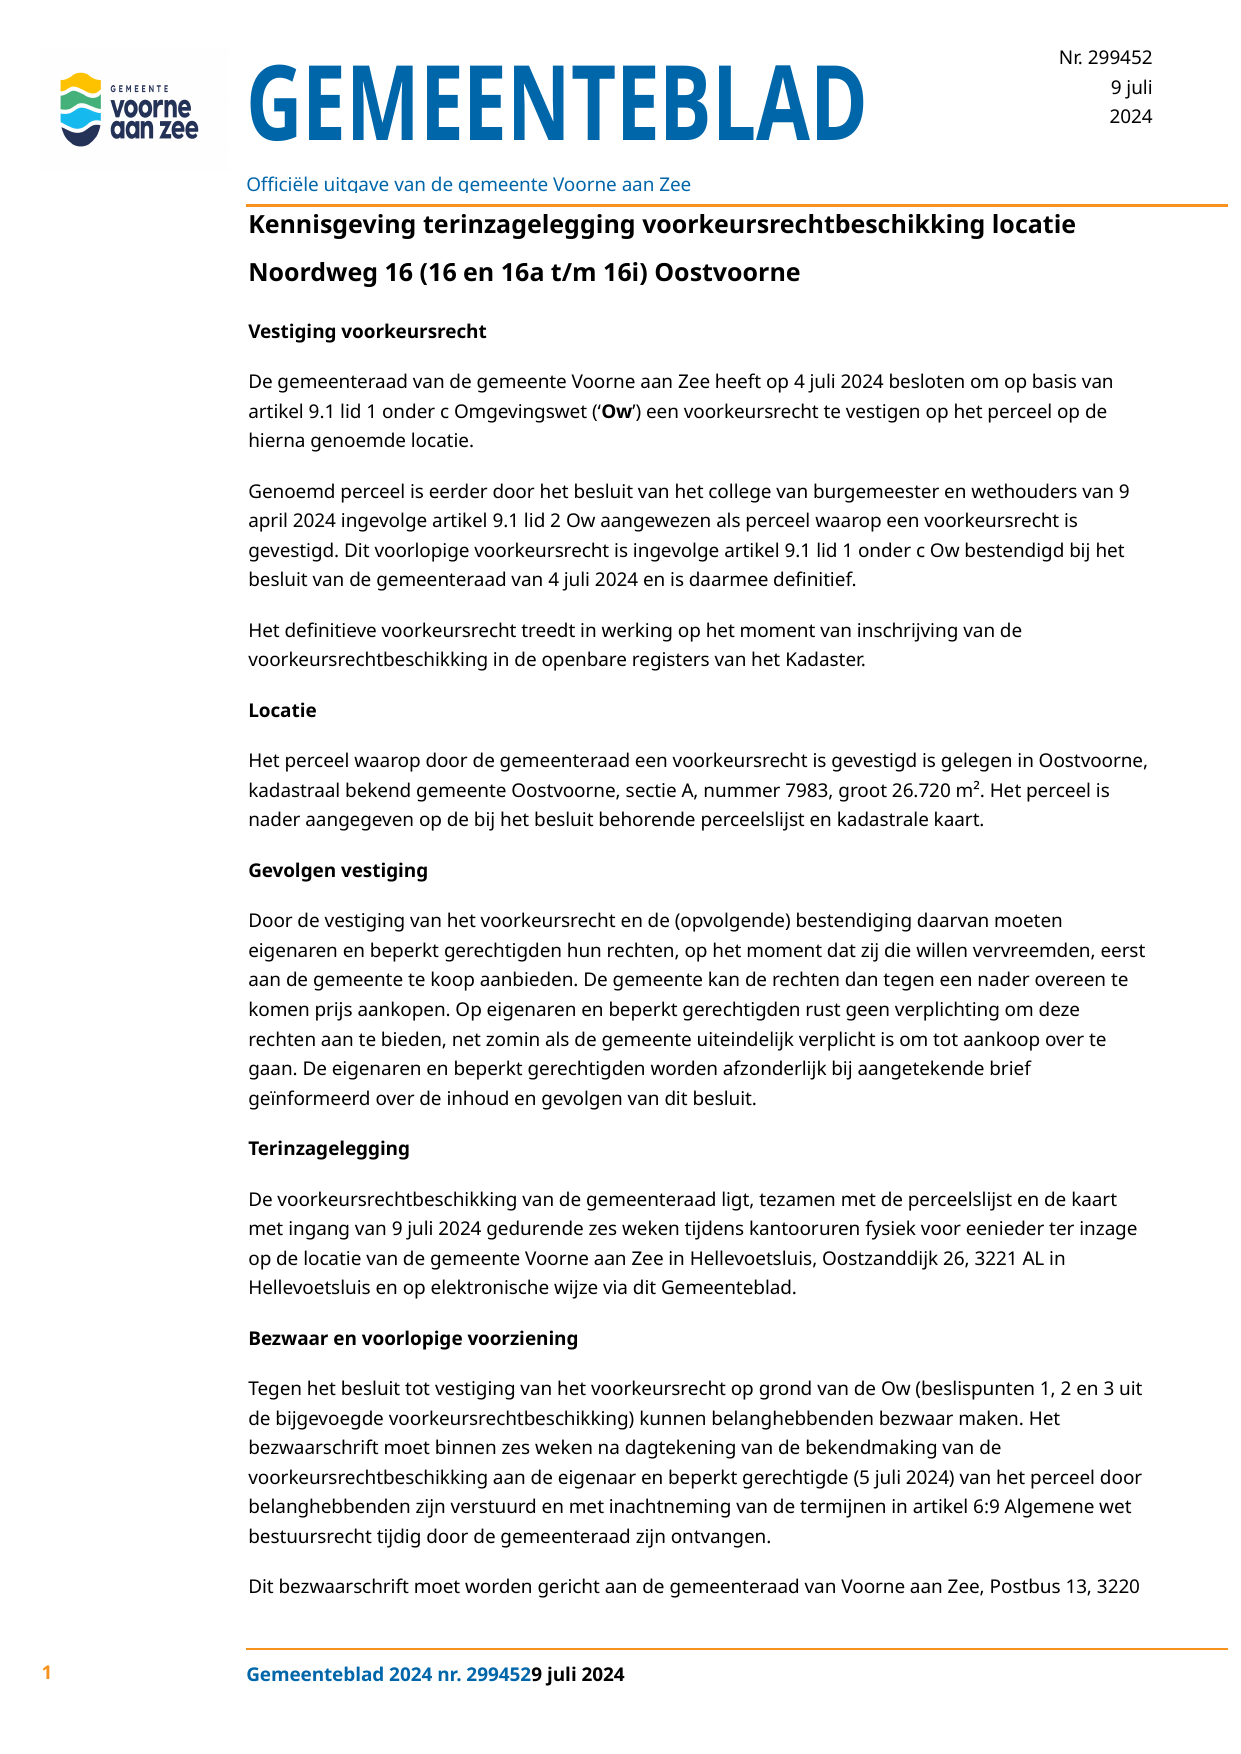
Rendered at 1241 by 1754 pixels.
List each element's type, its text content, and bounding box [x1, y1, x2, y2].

text Het perceel waarop door de gemeenteraad een voorkeursrecht is gevestigd is gelegen in Oostvoorne, kadastraal bekend gemeente Oostvoorne, sectie A, nummer 7983, groot 26.720 m². Het perceel is nader aangegeven op de bij het besluit behorende perceelslijst en kadastrale kaart. [248, 747, 1152, 832]
text Tegen het besluit tot vestiging van het voorkeursrecht op grond van de Ow (beslispunten 1, 2 en 3 uit de bijgevoegde voorkeursrechtbeschikking) kunnen belanghebbenden bezwaar maken. Het bezwaarschrift moet binnen zes weken na dagtekening van de bekendmaking van de voorkeursrechtbeschikking aan de eigenaar en beperkt gerechtigde (5 juli 2024) van het perceel door belanghebbenden zijn verstuurd en met inachtneming van de termijnen in artikel 6:9 Algemene wet bestuursrecht tijdig door de gemeenteraad zijn ontvangen. [248, 1375, 1152, 1549]
text De gemeenteraad van de gemeente Voorne aan Zee heeft op 4 juli 2024 besloten om op basis van artikel 9.1 lid 1 onder c Omgevingswet (‘Ow’) een voorkeursrecht te vestigen op het perceel op de hierna genoemde locatie. [248, 368, 1152, 453]
picture [41, 47, 231, 172]
text Bezwaar en voorlopige voorziening [248, 1325, 1152, 1351]
text Terinzagelegging [248, 1135, 1152, 1161]
text Dit bezwaarschrift moet worden gericht aan de gemeenteraad van Voorne aan Zee, Postbus 13, 3220 [248, 1574, 1152, 1599]
text Vestiging voorkeursrecht [248, 318, 1152, 344]
text Kennisgeving terinzagelegging voorkeursrechtbeschikking locatie Noordweg 16 (16 en 16a t/m 16i) Oostvoorne [248, 207, 1152, 288]
text Genoemd perceel is eerder door het besluit van het college van burgemeester en wethouders van 9 april 2024 ingevolge artikel 9.1 lid 2 Ow aangewezen als perceel waarop een voorkeursrecht is gevestigd. Dit voorlopige voorkeursrecht is ingevolge artikel 9.1 lid 1 onder c Ow bestendigd bij het besluit van de gemeenteraad van 4 juli 2024 en is daarmee definitief. [248, 478, 1152, 592]
text Het definitieve voorkeursrecht treedt in werking op het moment van inschrijving van de voorkeursrechtbeschikking in de openbare registers van het Kadaster. [248, 617, 1152, 672]
text Locatie [248, 697, 1152, 723]
text De voorkeursrechtbeschikking van de gemeenteraad ligt, tezamen met de perceelslijst en de kaart met ingang van 9 juli 2024 gedurende zes weken tijdens kantoor­uren fysiek voor eenieder ter inzage op de locatie van de gemeente Voorne aan Zee in Hellevoetsluis, Oostzanddijk 26, 3221 AL in Hellevoetsluis en op elektronische wijze via dit Gemeenteblad. [248, 1186, 1152, 1300]
text Gevolgen vestiging [248, 857, 1152, 883]
text Door de vestiging van het voorkeursrecht en de (opvolgende) bestendiging daarvan moeten eigenaren en beperkt gerechtigden hun rechten, op het moment dat zij die willen vervreemden, eerst aan de gemeente te koop aanbieden. De gemeente kan de rechten dan tegen een nader overeen te komen prijs aankopen. Op eigenaren en beperkt gerechtigden rust geen verplichting om deze rechten aan te bieden, net zomin als de gemeente uiteindelijk verplicht is om tot aankoop over te gaan. De eigenaren en beperkt gerechtigden worden afzonderlijk bij aangetekende brief geïnformeerd over de inhoud en gevolgen van dit besluit. [248, 907, 1152, 1111]
